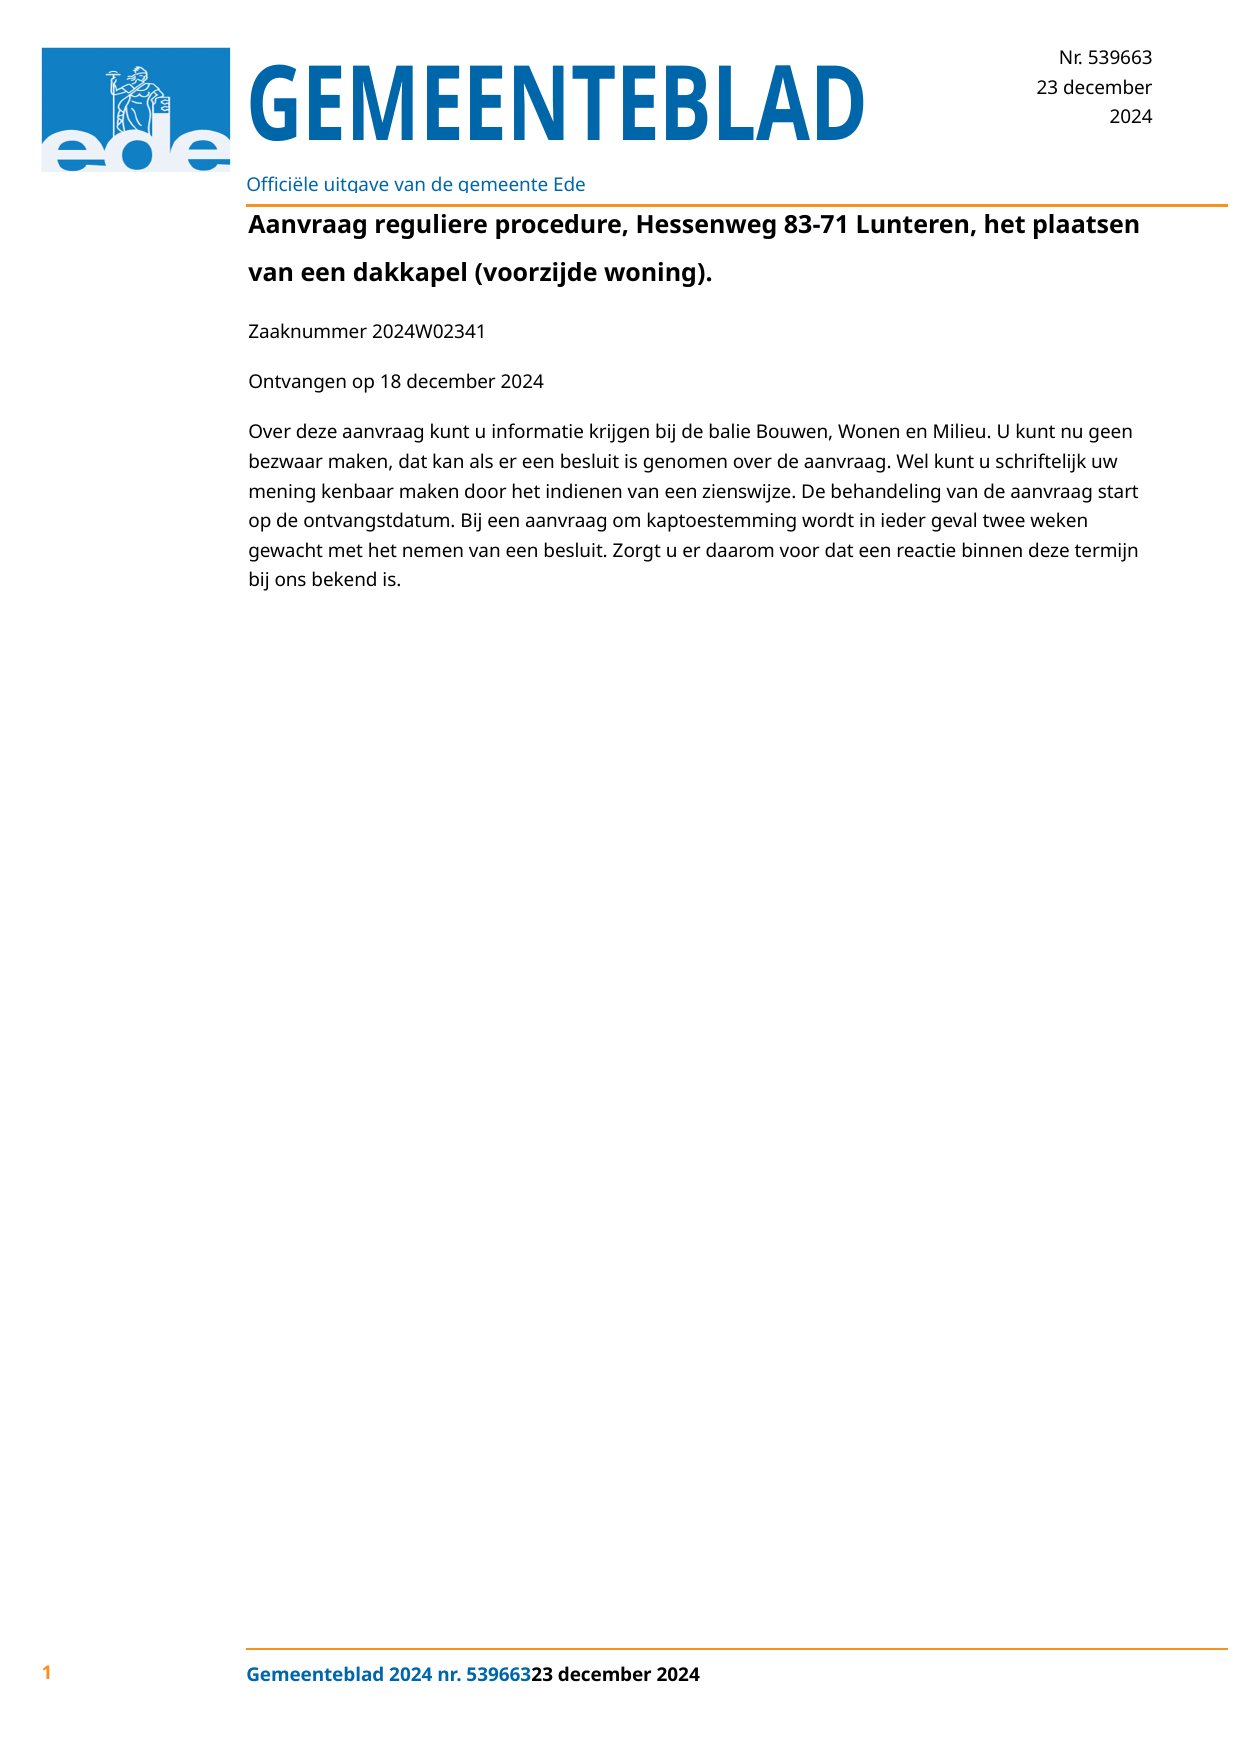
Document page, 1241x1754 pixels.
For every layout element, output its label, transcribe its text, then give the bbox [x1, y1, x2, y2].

text Zaaknummer 2024W02341 [248, 318, 1152, 344]
text Over deze aanvraag kunt u informatie krijgen bij de balie Bouwen, Wonen en Milieu. U kunt nu geen bezwaar maken, dat kan als er een besluit is genomen over de aanvraag. Wel kunt u schriftelijk uw mening kenbaar maken door het indienen van een zienswijze. De behandeling van de aanvraag start op de ontvangstdatum. Bij een aanvraag om kaptoestemming wordt in ieder geval twee weken gewacht met het nemen van een besluit. Zorgt u er daarom voor dat een reactie binnen deze termijn bij ons bekend is. [248, 419, 1152, 592]
text Ontvangen op 18 december 2024 [248, 368, 1152, 394]
picture [41, 47, 231, 172]
text Aanvraag reguliere procedure, Hessenweg 83-71 Lunteren, het plaatsen van een dakkapel (voorzijde woning). [248, 207, 1152, 288]
